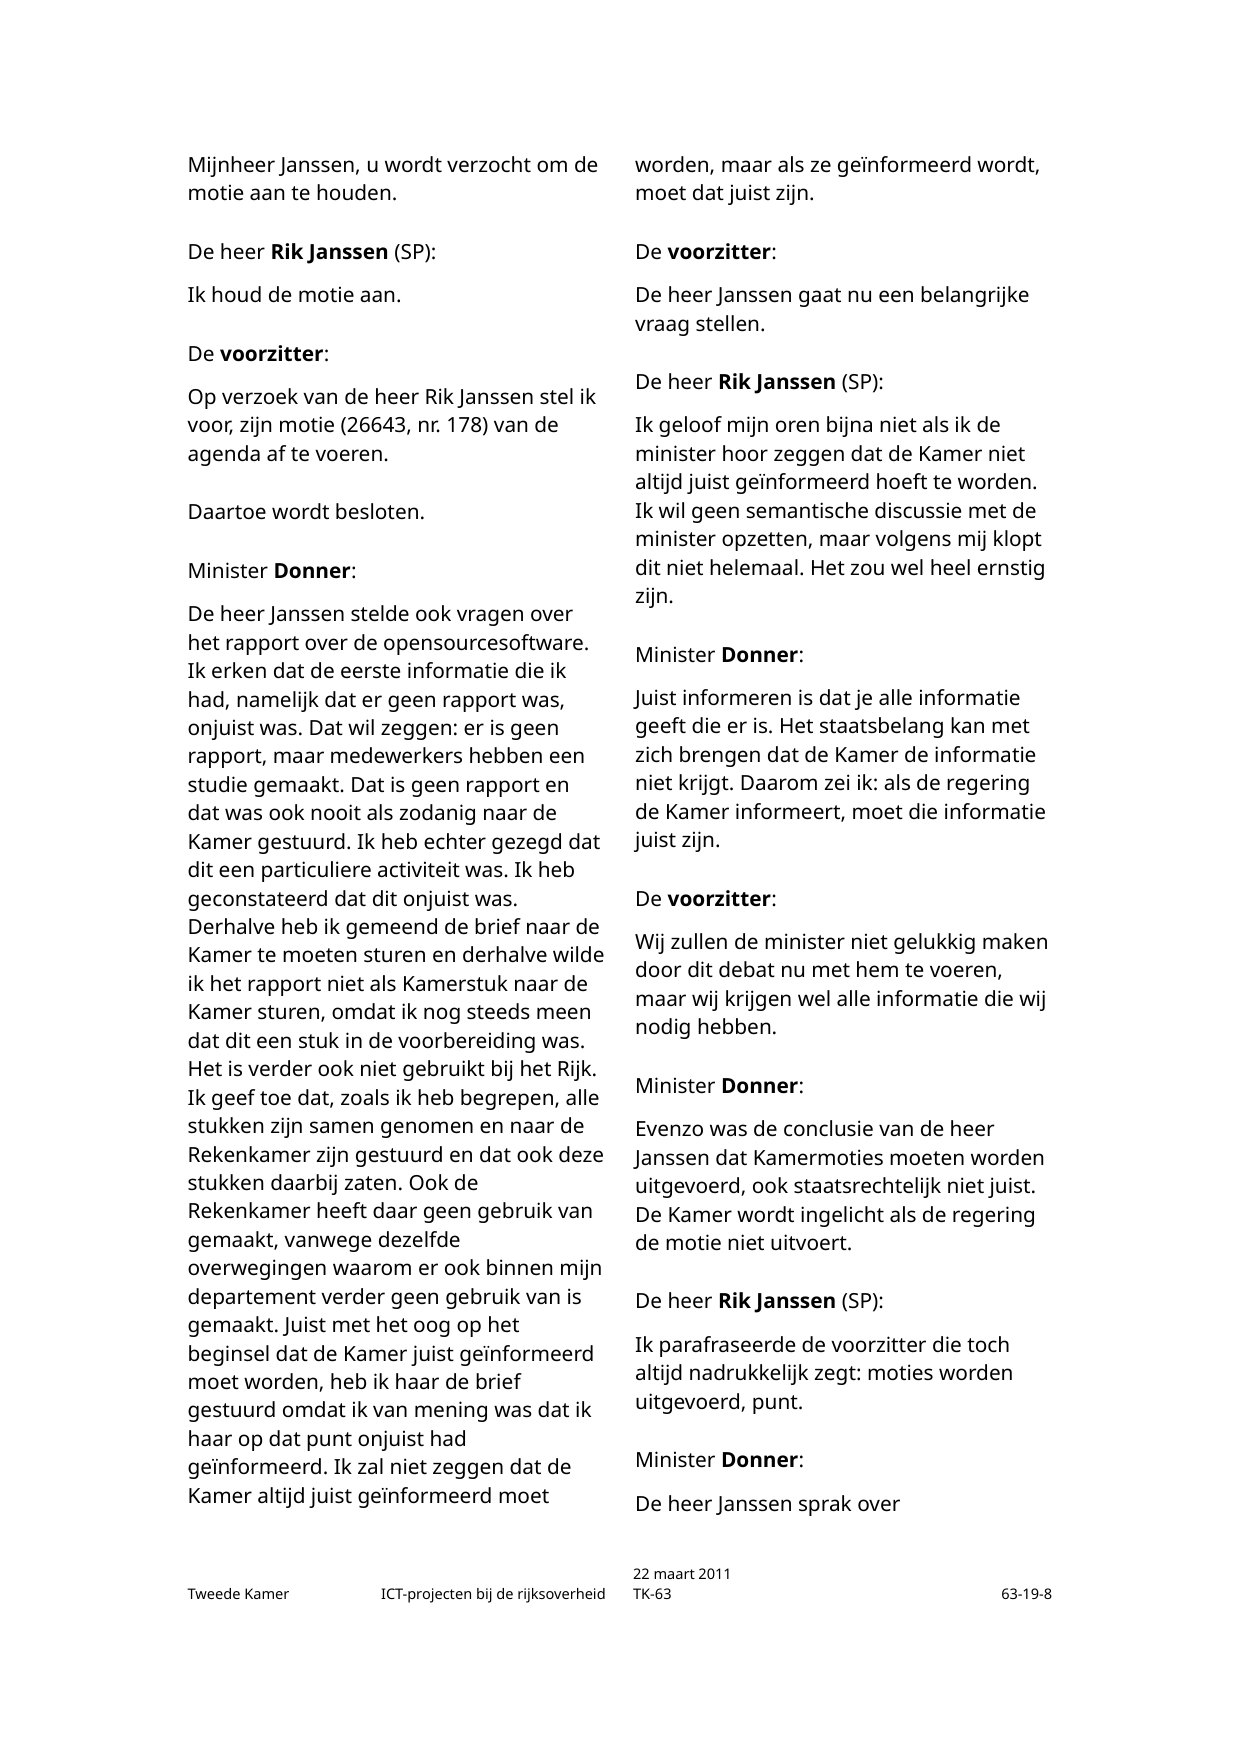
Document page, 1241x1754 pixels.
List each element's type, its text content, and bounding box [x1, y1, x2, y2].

text Ik parafraseerde de voorzitter die toch altijd nadrukkelijk zegt: moties worden uitgevoerd, punt. [635, 1330, 1053, 1415]
text Mijnheer Janssen, u wordt verzocht om de motie aan te houden. [187, 150, 605, 207]
text De heer Janssen gaat nu een belangrijke vraag stellen. [635, 280, 1053, 337]
text De heer Rik Janssen (SP): [635, 1287, 1053, 1315]
text Ik houd de motie aan. [187, 280, 605, 309]
text Op verzoek van de heer Rik Janssen stel ik voor, zijn motie (26643, nr. 178) van de agenda af te voeren. [187, 382, 605, 467]
text Minister Donner: [187, 556, 605, 584]
text De voorzitter: [187, 339, 605, 367]
text Wij zullen de minister niet gelukkig maken door dit debat nu met hem te voeren, maar wij krijgen wel alle informatie die wij nodig hebben. [635, 927, 1053, 1041]
text De voorzitter: [635, 237, 1053, 265]
text Evenzo was de conclusie van de heer Janssen dat Kamermoties moeten worden uitgevoerd, ook staatsrechtelijk niet juist. De Kamer wordt ingelicht als de regering de motie niet uitvoert. [635, 1114, 1053, 1257]
text De voorzitter: [635, 884, 1053, 912]
text Daartoe wordt besloten. [187, 497, 605, 526]
text Ik geloof mijn oren bijna niet als ik de minister hoor zeggen dat de Kamer niet altijd juist geïnformeerd hoeft te worden. Ik wil geen semantische discussie met de minister opzetten, maar volgens mij klopt dit niet helemaal. Het zou wel heel ernstig zijn. [635, 411, 1053, 610]
text Minister Donner: [635, 1445, 1053, 1474]
text De heer Janssen sprak over [635, 1489, 1053, 1517]
text De heer Rik Janssen (SP): [187, 237, 605, 265]
text De heer Janssen stelde ook vragen over het rapport over de opensourcesoftware. Ik erken dat de eerste informatie die ik had, namelijk dat er geen rapport was, onjuist was. Dat wil zeggen: er is geen rapport, maar medewerkers hebben een studie gemaakt. Dat is geen rapport en dat was ook nooit als zodanig naar de Kamer gestuurd. Ik heb echter gezegd dat dit een particuliere activiteit was. Ik heb geconstateerd dat dit onjuist was. Derhalve heb ik gemeend de brief naar de Kamer te moeten sturen en derhalve wilde ik het rapport niet als Kamerstuk naar de Kamer sturen, omdat ik nog steeds meen dat dit een stuk in de voorbereiding was. Het is verder ook niet gebruikt bij het Rijk. Ik geef toe dat, zoals ik heb begrepen, alle stukken zijn samen genomen en naar de Rekenkamer zijn gestuurd en dat ook deze stukken daarbij zaten. Ook de Rekenkamer heeft daar geen gebruik van gemaakt, vanwege dezelfde overwegingen waarom er ook binnen mijn departement verder geen gebruik van is gemaakt. Juist met het oog op het beginsel dat de Kamer juist geïnformeerd moet worden, heb ik haar de brief gestuurd omdat ik van mening was dat ik haar op dat punt onjuist had geïnformeerd. Ik zal niet zeggen dat de Kamer altijd juist geïnformeerd moet [187, 599, 605, 1509]
text De heer Rik Janssen (SP): [635, 367, 1053, 396]
text Minister Donner: [635, 640, 1053, 668]
text Juist informeren is dat je alle informatie geeft die er is. Het staatsbelang kan met zich brengen dat de Kamer de informatie niet krijgt. Daarom zei ik: als de regering de Kamer informeert, moet die informatie juist zijn. [635, 683, 1053, 854]
text worden, maar als ze geïnformeerd wordt, moet dat juist zijn. [635, 150, 1053, 207]
text Minister Donner: [635, 1071, 1053, 1099]
